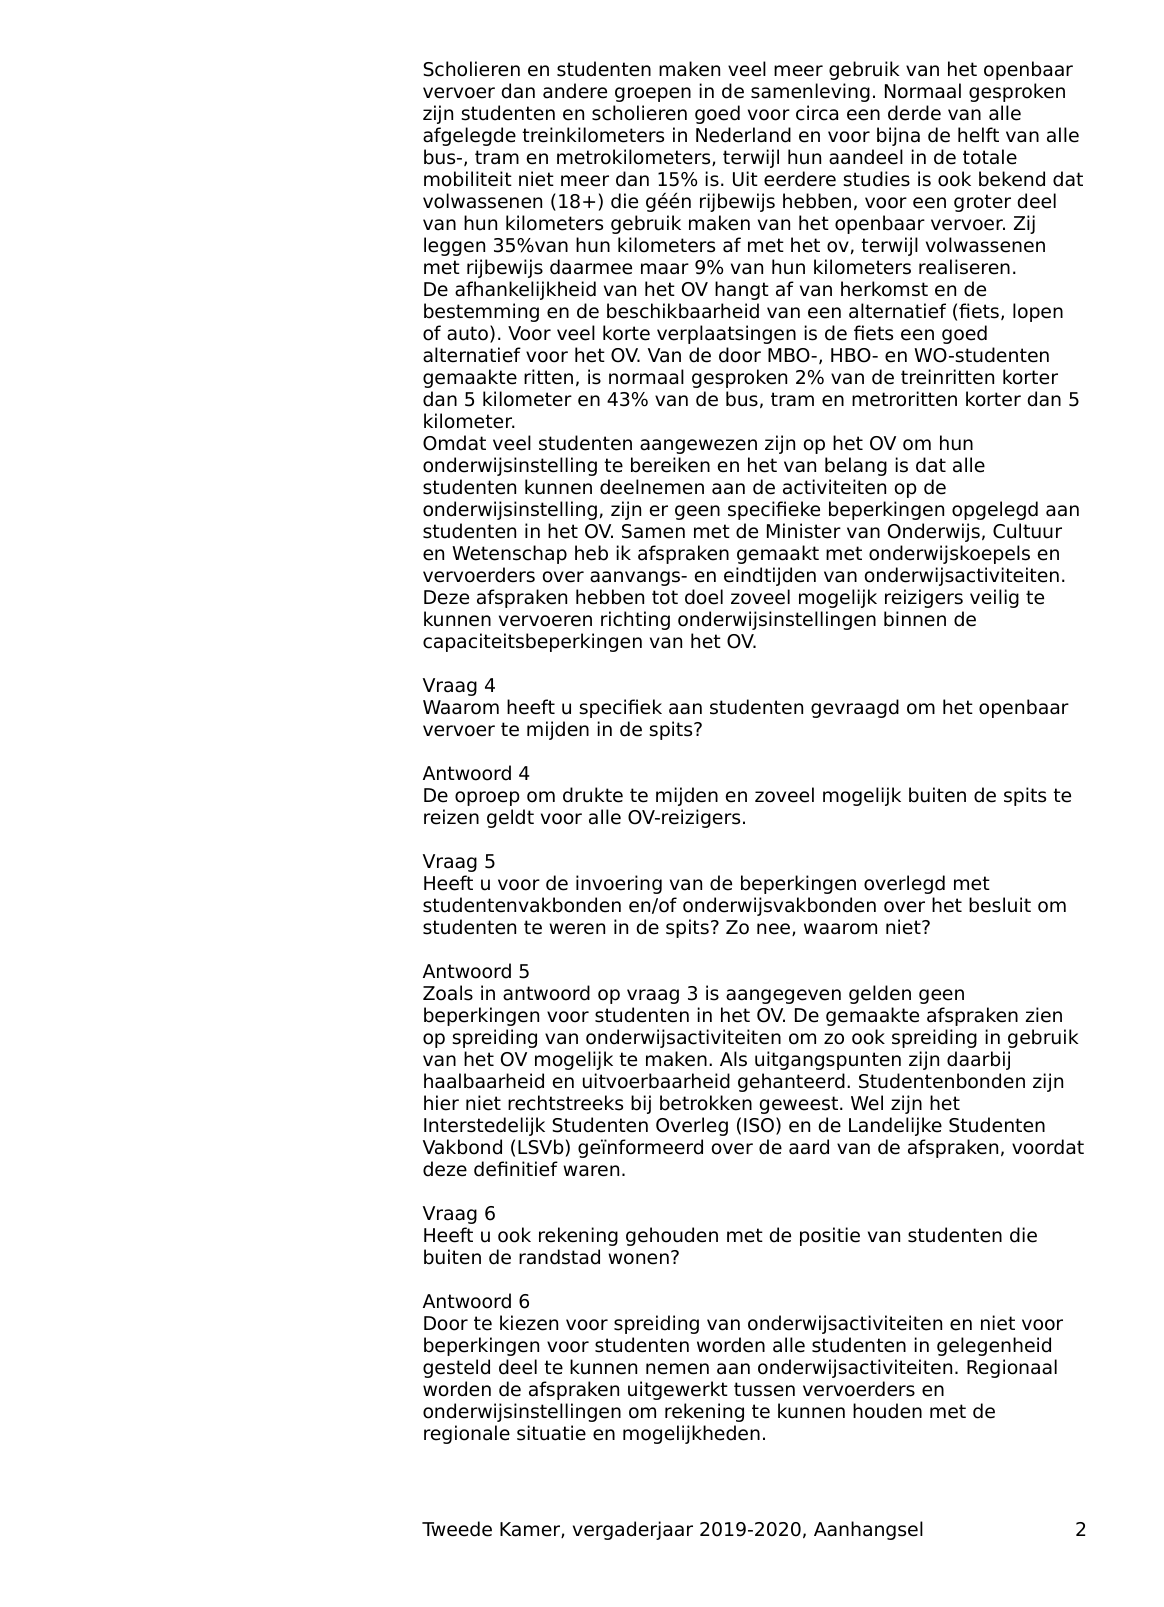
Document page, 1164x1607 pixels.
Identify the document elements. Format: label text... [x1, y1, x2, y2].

text Antwoord 4 [422, 763, 1087, 785]
text Vraag 6 [422, 1203, 1087, 1225]
text Omdat veel studenten aangewezen zijn op het OV om hun onderwijsinstelling te bereiken en het van belang is dat alle studenten kunnen deelnemen aan de activiteiten op de onderwijsinstelling, zijn er geen specifieke beperkingen opgelegd aan studenten in het OV. Samen met de Minister van Onderwijs, Cultuur en Wetenschap heb ik afspraken gemaakt met onderwijskoepels en vervoerders over aanvangs- en eindtijden van onderwijsactiviteiten. Deze afspraken hebben tot doel zoveel mogelijk reizigers veilig te kunnen vervoeren richting onderwijsinstellingen binnen de capaciteitsbeperkingen van het OV. [422, 433, 1087, 652]
text Door te kiezen voor spreiding van onderwijsactiviteiten en niet voor beperkingen voor studenten worden alle studenten in gelegenheid gesteld deel te kunnen nemen aan onderwijsactiviteiten. Regionaal worden de afspraken uitgewerkt tussen vervoerders en onderwijsinstellingen om rekening te kunnen houden met de regionale situatie en mogelijkheden. [422, 1313, 1087, 1445]
text Antwoord 6 [422, 1291, 1087, 1313]
text Scholieren en studenten maken veel meer gebruik van het openbaar vervoer dan andere groepen in de samenleving. Normaal gesproken zijn studenten en scholieren goed voor circa een derde van alle afgelegde treinkilometers in Nederland en voor bijna de helft van alle bus-, tram en metrokilometers, terwijl hun aandeel in de totale mobiliteit niet meer dan 15% is. Uit eerdere studies is ook bekend dat volwassenen (18+) die géén rijbewijs hebben, voor een groter deel van hun kilometers gebruik maken van het openbaar vervoer. Zij leggen 35%van hun kilometers af met het ov, terwijl volwassenen met rijbewijs daarmee maar 9% van hun kilometers realiseren. [422, 59, 1087, 279]
text De oproep om drukte te mijden en zoveel mogelijk buiten de spits te reizen geldt voor alle OV-reizigers. [422, 785, 1087, 829]
text Vraag 4 [422, 675, 1087, 697]
text Zoals in antwoord op vraag 3 is aangegeven gelden geen beperkingen voor studenten in het OV. De gemaakte afspraken zien op spreiding van onderwijsactiviteiten om zo ook spreiding in gebruik van het OV mogelijk te maken. Als uitgangspunten zijn daarbij haalbaarheid en uitvoerbaarheid gehanteerd. Studentenbonden zijn hier niet rechtstreeks bij betrokken geweest. Wel zijn het Interstedelijk Studenten Overleg (ISO) en de Landelijke Studenten Vakbond (LSVb) geïnformeerd over de aard van de afspraken, voordat deze definitief waren. [422, 983, 1087, 1181]
text Heeft u voor de invoering van de beperkingen overlegd met studentenvakbonden en/of onderwijsvakbonden over het besluit om studenten te weren in de spits? Zo nee, waarom niet? [422, 873, 1087, 939]
text Antwoord 5 [422, 961, 1087, 983]
text Vraag 5 [422, 851, 1087, 873]
text De afhankelijkheid van het OV hangt af van herkomst en de bestemming en de beschikbaarheid van een alternatief (fiets, lopen of auto). Voor veel korte verplaatsingen is de fiets een goed alternatief voor het OV. Van de door MBO-, HBO- en WO-studenten gemaakte ritten, is normaal gesproken 2% van de treinritten korter dan 5 kilometer en 43% van de bus, tram en metroritten korter dan 5 kilometer. [422, 279, 1087, 433]
text Heeft u ook rekening gehouden met de positie van studenten die buiten de randstad wonen? [422, 1225, 1087, 1269]
text Waarom heeft u specifiek aan studenten gevraagd om het openbaar vervoer te mijden in de spits? [422, 697, 1087, 741]
